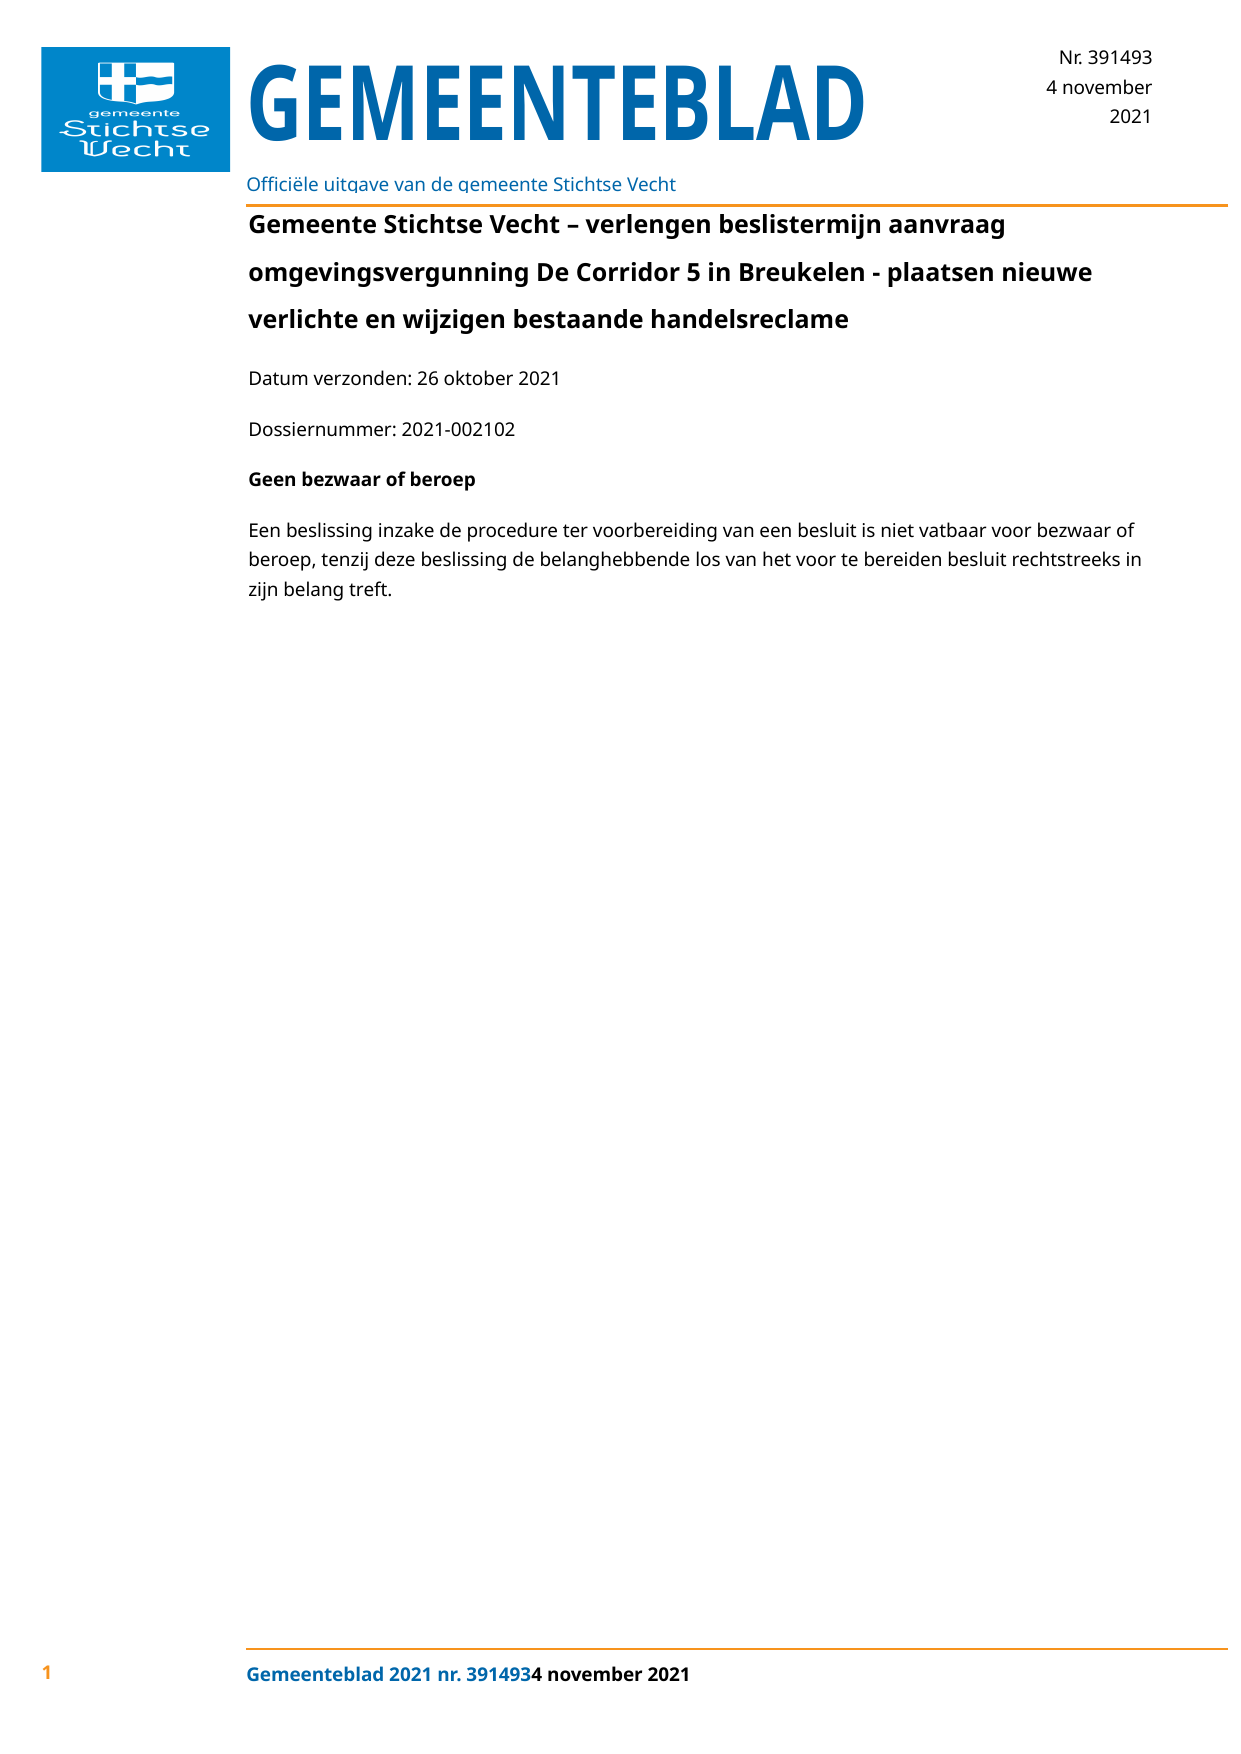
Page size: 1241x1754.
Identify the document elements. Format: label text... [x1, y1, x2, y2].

text Dossiernummer: 2021-002102 [248, 416, 1152, 442]
text Een beslissing inzake de procedure ter voorbereiding van een besluit is niet vatbaar voor bezwaar of beroep, tenzij deze beslissing de belanghebbende los van het voor te bereiden besluit rechtstreeks in zijn belang treft. [248, 517, 1152, 602]
text Geen bezwaar of beroep [248, 466, 1152, 492]
text Datum verzonden: 26 oktober 2021 [248, 366, 1152, 391]
text Gemeente Stichtse Vecht – verlengen beslistermijn aanvraag omgevingsvergunning De Corridor 5 in Breukelen - plaatsen nieuwe verlichte en wijzigen bestaande handelsreclame [248, 207, 1152, 336]
picture [99, 63, 135, 101]
picture [137, 63, 174, 103]
